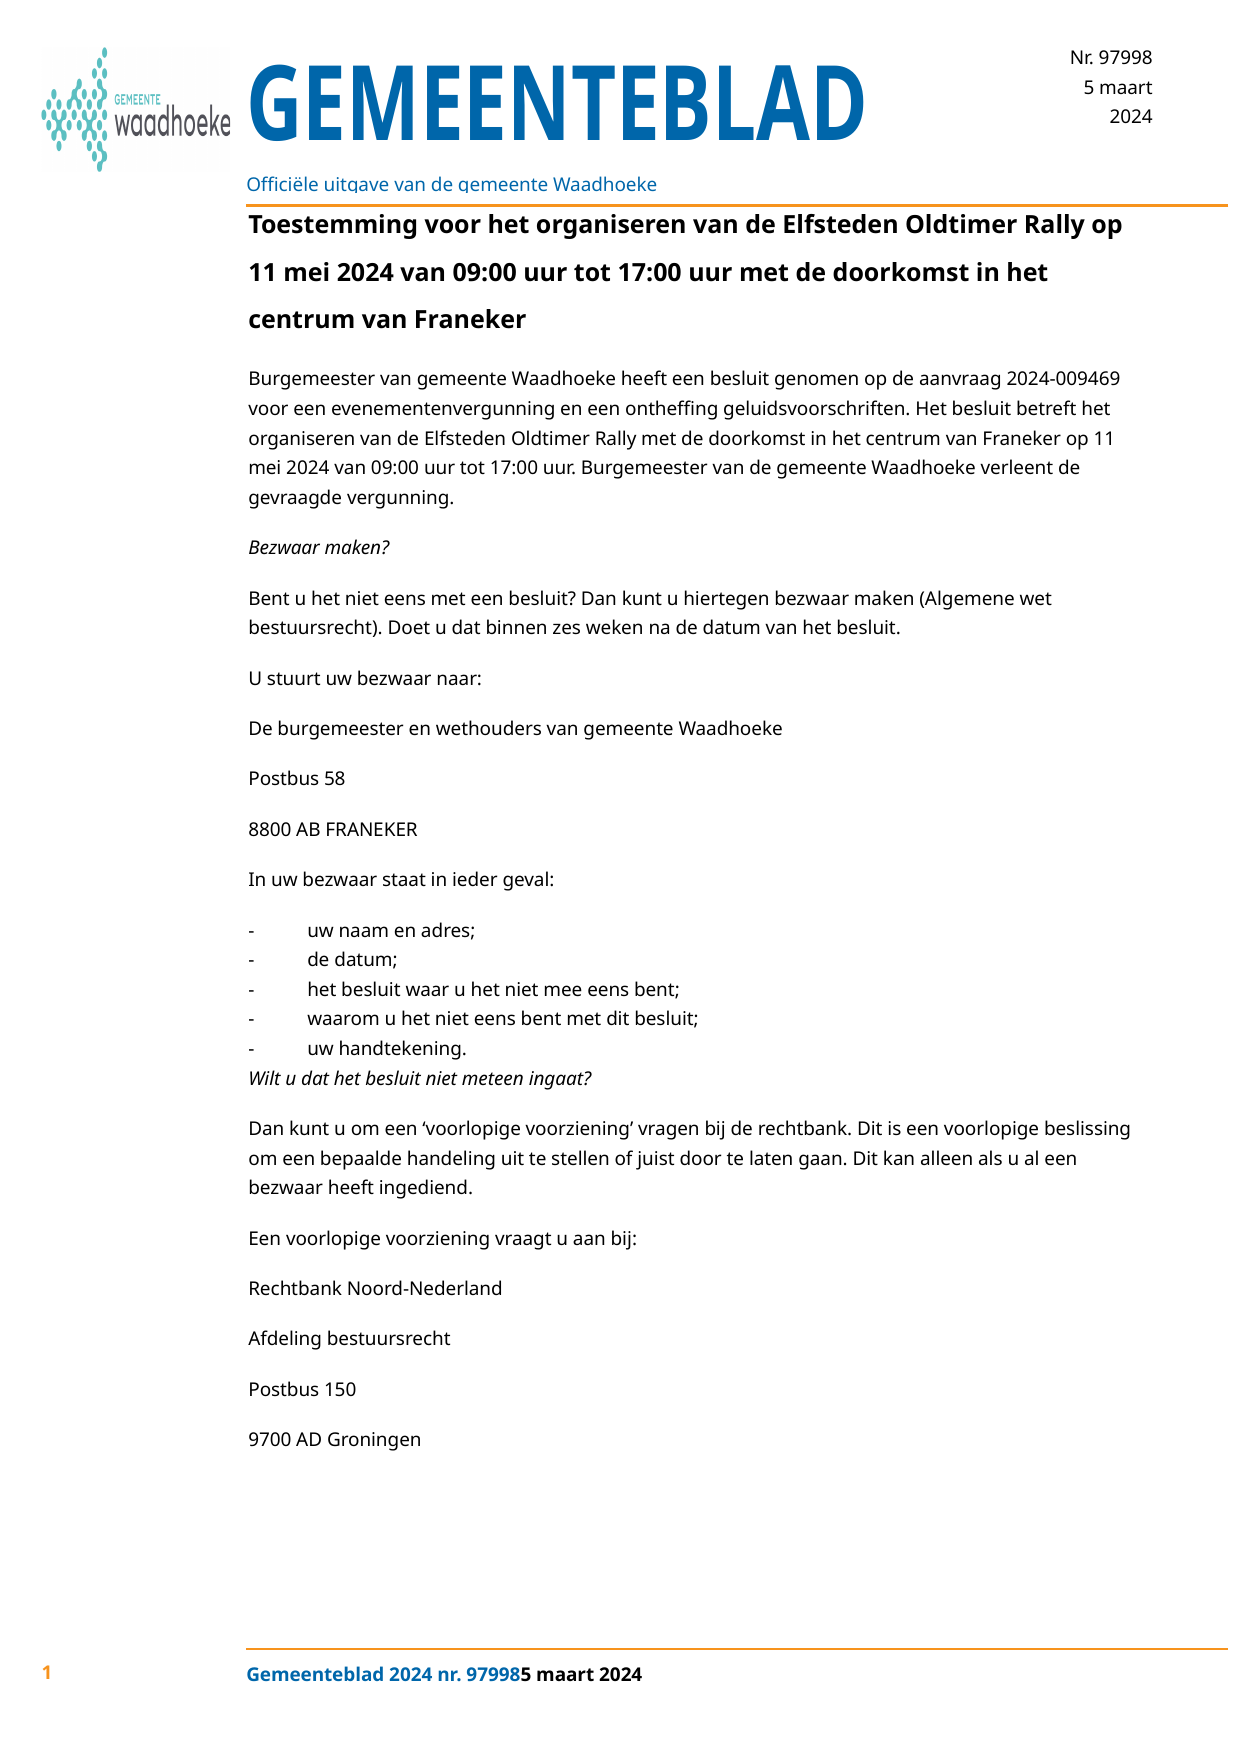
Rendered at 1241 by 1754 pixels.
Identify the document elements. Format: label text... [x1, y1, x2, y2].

text Een voorlopige voorziening vraagt u aan bij: [248, 1225, 1152, 1250]
text De burgemeester en wethouders van gemeente Waadhoeke [248, 715, 1152, 741]
text Bezwaar maken? [248, 534, 1152, 560]
text 9700 AD Groningen [248, 1426, 1152, 1452]
text Burgemeester van gemeente Waadhoeke heeft een besluit genomen op de aanvraag 2024-009469 voor een evenementenvergunning en een ontheffing geluidsvoorschriften. Het besluit betreft het organiseren van de Elfsteden Oldtimer Rally met de doorkomst in het centrum van Franeker op 11 mei 2024 van 09:00 uur tot 17:00 uur. Burgemeester van de gemeente Waadhoeke verleent de gevraagde vergunning. [248, 366, 1152, 509]
text Toestemming voor het organiseren van de Elfsteden Oldtimer Rally op 11 mei 2024 van 09:00 uur tot 17:00 uur met de doorkomst in het centrum van Franeker [248, 207, 1152, 336]
list waarom u het niet eens bent met dit besluit; [248, 1006, 1152, 1031]
text Rechtbank Noord-Nederland [248, 1275, 1152, 1301]
picture [41, 47, 231, 172]
list de datum; [248, 946, 1152, 972]
list uw naam en adres; [248, 917, 1152, 942]
list het besluit waar u het niet mee eens bent; [248, 976, 1152, 1002]
text In uw bezwaar staat in ieder geval: [248, 866, 1152, 892]
text U stuurt uw bezwaar naar: [248, 665, 1152, 690]
text Bent u het niet eens met een besluit? Dan kunt u hiertegen bezwaar maken (Algemene wet bestuursrecht). Doet u dat binnen zes weken na de datum van het besluit. [248, 585, 1152, 640]
text Postbus 58 [248, 766, 1152, 791]
text Afdeling bestuursrecht [248, 1326, 1152, 1351]
text Wilt u dat het besluit niet meteen ingaat? [248, 1065, 1152, 1090]
list uw handtekening. [248, 1035, 1152, 1061]
text 8800 AB FRANEKER [248, 816, 1152, 842]
text Postbus 150 [248, 1376, 1152, 1402]
text Dan kunt u om een ‘voorlopige voorziening’ vragen bij de rechtbank. Dit is een voorlopige beslissing om een bepaalde handeling uit te stellen of juist door te laten gaan. Dit kan alleen als u al een bezwaar heeft ingediend. [248, 1115, 1152, 1200]
